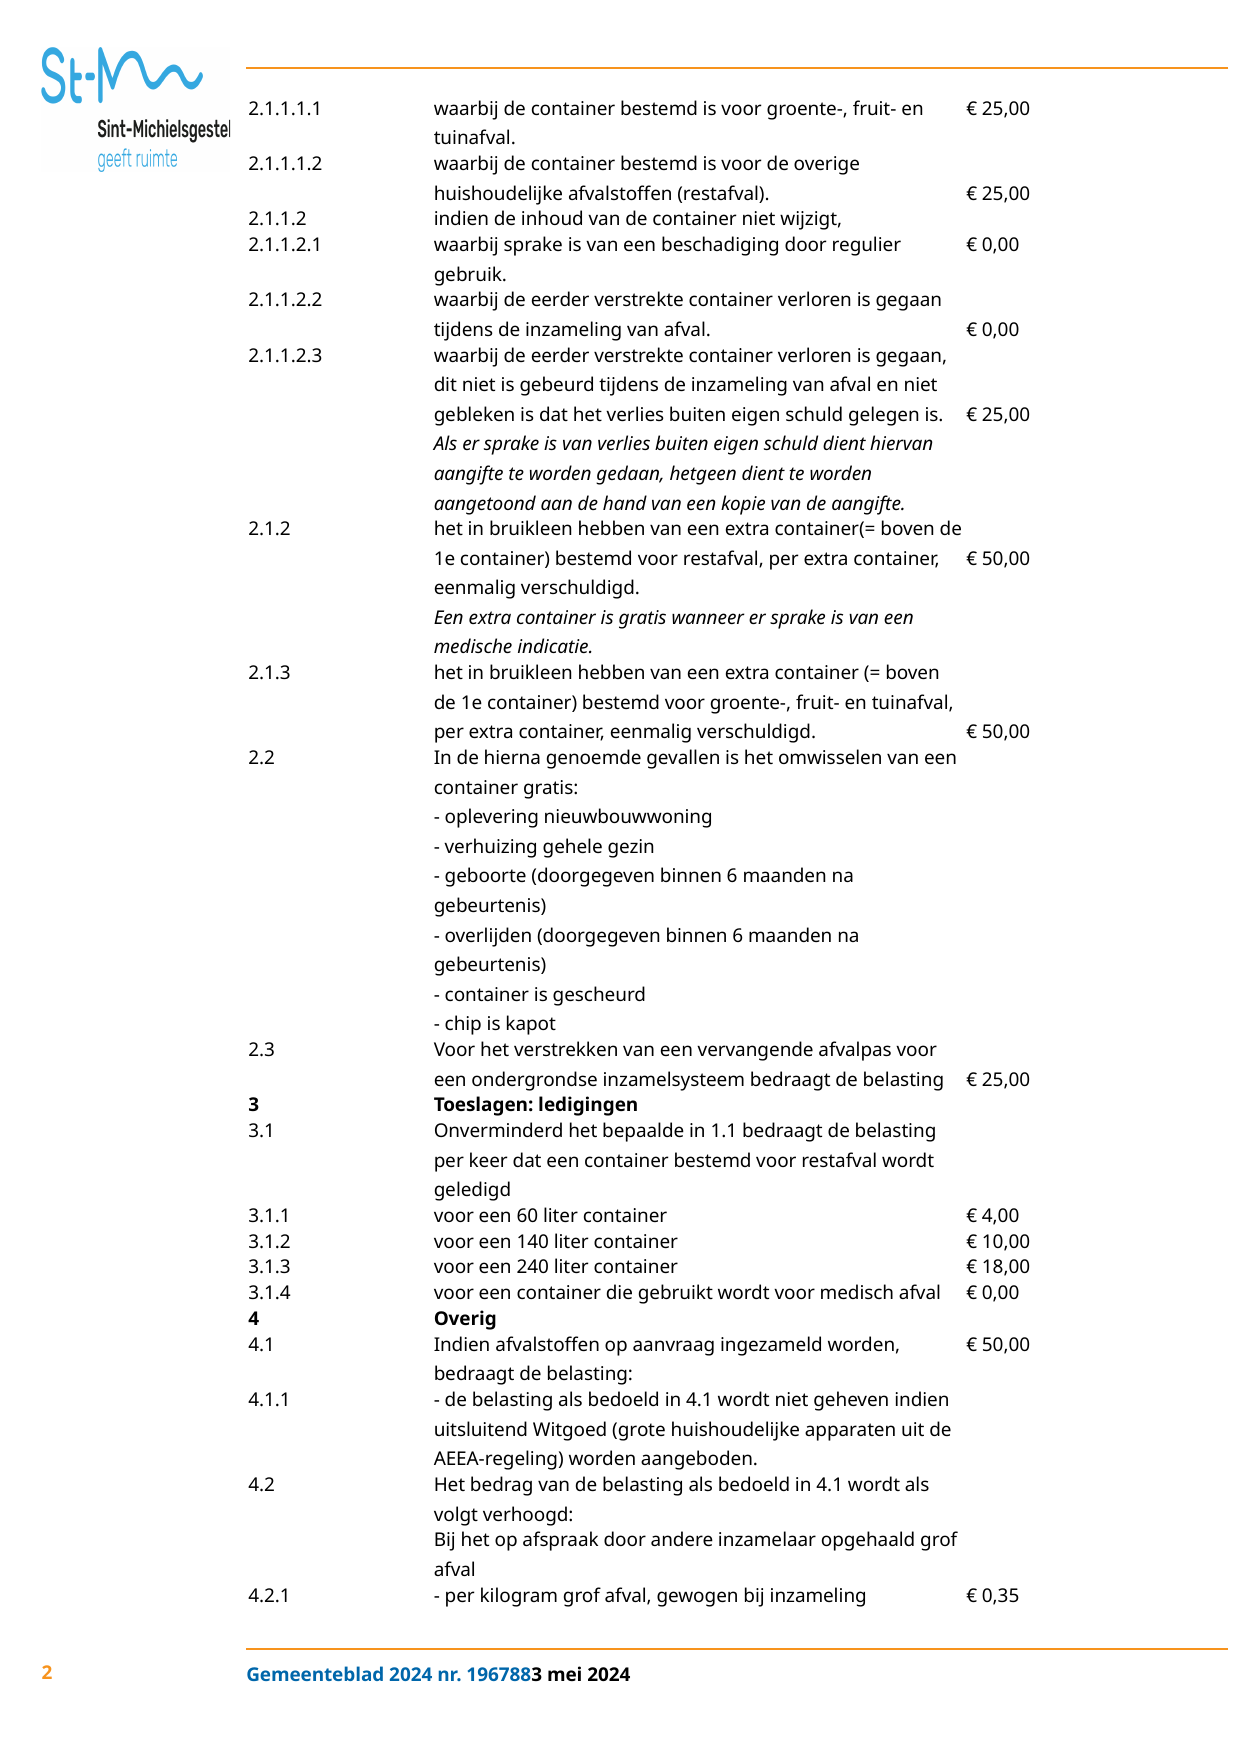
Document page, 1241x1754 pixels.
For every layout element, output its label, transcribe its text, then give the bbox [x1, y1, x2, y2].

table_cell indien de inhoud van de container niet wijzigt, [434, 205, 966, 231]
table_cell waarbij sprake is van een beschadiging door regulier gebruik. [434, 231, 966, 286]
table_cell voor een 140 liter container [434, 1228, 966, 1254]
table_cell € 50,00 [966, 1331, 1152, 1386]
table_cell waarbij de container bestemd is voor groente-, fruit- en tuinafval. [434, 95, 966, 150]
table_cell voor een 60 liter container [434, 1202, 966, 1228]
table_cell In de hierna genoemde gevallen is het omwisselen van een container gratis: - oplevering nieuwbouwwoning - verhuizing gehele gezin - geboorte (doorgegeven binnen 6 maanden na gebeurtenis) - overlijden (doorgegeven binnen 6 maanden na gebeurtenis) - container is gescheurd - chip is kapot [434, 744, 966, 1036]
table_cell 2.1.1.2.1 [248, 231, 433, 286]
table_cell 2.1.3 [248, 660, 433, 744]
table_cell [966, 1471, 1152, 1526]
table_cell voor een 240 liter container [434, 1254, 966, 1279]
table_cell € 25,00 [966, 95, 1152, 150]
table_cell [966, 1305, 1152, 1331]
table_cell 2.2 [248, 744, 433, 1036]
table_cell - per kilogram grof afval, gewogen bij inzameling [434, 1582, 966, 1607]
table_cell Bij het op afspraak door andere inzamelaar opgehaald grof afval [434, 1526, 966, 1582]
table_cell het in bruikleen hebben van een extra container(= boven de 1e container) bestemd voor restafval, per extra container, eenmalig verschuldigd. Een extra container is gratis wanneer er sprake is van een medische indicatie. [434, 515, 966, 659]
table_cell 4.2 [248, 1471, 433, 1526]
table_cell voor een container die gebruikt wordt voor medisch afval [434, 1280, 966, 1305]
table_cell € 25,00 [966, 1036, 1152, 1092]
table_cell 2.3 [248, 1036, 433, 1092]
table_cell 4 [248, 1305, 433, 1331]
table_cell Toeslagen: ledigingen [434, 1092, 966, 1117]
table_cell waarbij de container bestemd is voor de overige huishoudelijke afvalstoffen (restafval). [434, 150, 966, 205]
picture [41, 47, 231, 172]
table_cell 3 [248, 1092, 433, 1117]
table_cell 3.1.3 [248, 1254, 433, 1279]
table_cell 2.1.1.2.2 [248, 286, 433, 342]
table_cell 4.2.1 [248, 1582, 433, 1607]
table_cell 2.1.2 [248, 515, 433, 659]
table_cell Voor het verstrekken van een vervangende afvalpas voor een ondergrondse inzamelsysteem bedraagt de belasting [434, 1036, 966, 1092]
table_cell 2.1.1.2 [248, 205, 433, 231]
table_cell het in bruikleen hebben van een extra container (= boven de 1e container) bestemd voor groente-, fruit- en tuinafval, per extra container, eenmalig verschuldigd. [434, 660, 966, 744]
table_cell € 0,35 [966, 1582, 1152, 1607]
table_cell [248, 1526, 433, 1582]
table_cell € 0,00 [966, 1280, 1152, 1305]
table_cell waarbij de eerder verstrekte container verloren is gegaan, dit niet is gebeurd tijdens de inzameling van afval en niet gebleken is dat het verlies buiten eigen schuld gelegen is. Als er sprake is van verlies buiten eigen schuld dient hiervan aangifte te worden gedaan, hetgeen dient te worden aangetoond aan de hand van een kopie van de aangifte. [434, 342, 966, 515]
table_cell 3.1 [248, 1118, 433, 1202]
table_cell Overig [434, 1305, 966, 1331]
table_cell 2.1.1.1.1 [248, 95, 433, 150]
table_cell [966, 205, 1152, 231]
table_cell € 0,00 [966, 231, 1152, 286]
table_cell 2.1.1.1.2 [248, 150, 433, 205]
table_cell Onverminderd het bepaalde in 1.1 bedraagt de belasting per keer dat een container bestemd voor restafval wordt geledigd [434, 1118, 966, 1202]
table_cell € 50,00 [966, 515, 1152, 659]
table_cell [966, 1092, 1152, 1117]
table_cell - de belasting als bedoeld in 4.1 wordt niet geheven indien uitsluitend Witgoed (grote huishoudelijke apparaten uit de AEEA-regeling) worden aangeboden. [434, 1386, 966, 1471]
table_cell Het bedrag van de belasting als bedoeld in 4.1 wordt als volgt verhoogd: [434, 1471, 966, 1526]
table_cell € 25,00 [966, 150, 1152, 205]
table_cell 4.1 [248, 1331, 433, 1386]
table_cell Indien afvalstoffen op aanvraag ingezameld worden, bedraagt de belasting: [434, 1331, 966, 1386]
table_cell € 10,00 [966, 1228, 1152, 1254]
table_cell waarbij de eerder verstrekte container verloren is gegaan tijdens de inzameling van afval. [434, 286, 966, 342]
table_cell [966, 744, 1152, 1036]
table_cell € 25,00 [966, 342, 1152, 515]
table_cell [966, 1386, 1152, 1471]
table_cell € 18,00 [966, 1254, 1152, 1279]
table_cell 4.1.1 [248, 1386, 433, 1471]
table_cell 3.1.2 [248, 1228, 433, 1254]
table_cell 3.1.4 [248, 1280, 433, 1305]
table_cell € 50,00 [966, 660, 1152, 744]
table_cell [966, 1118, 1152, 1202]
table_cell € 0,00 [966, 286, 1152, 342]
table_cell 2.1.1.2.3 [248, 342, 433, 515]
table_cell [966, 1526, 1152, 1582]
table_cell € 4,00 [966, 1202, 1152, 1228]
table_cell 3.1.1 [248, 1202, 433, 1228]
